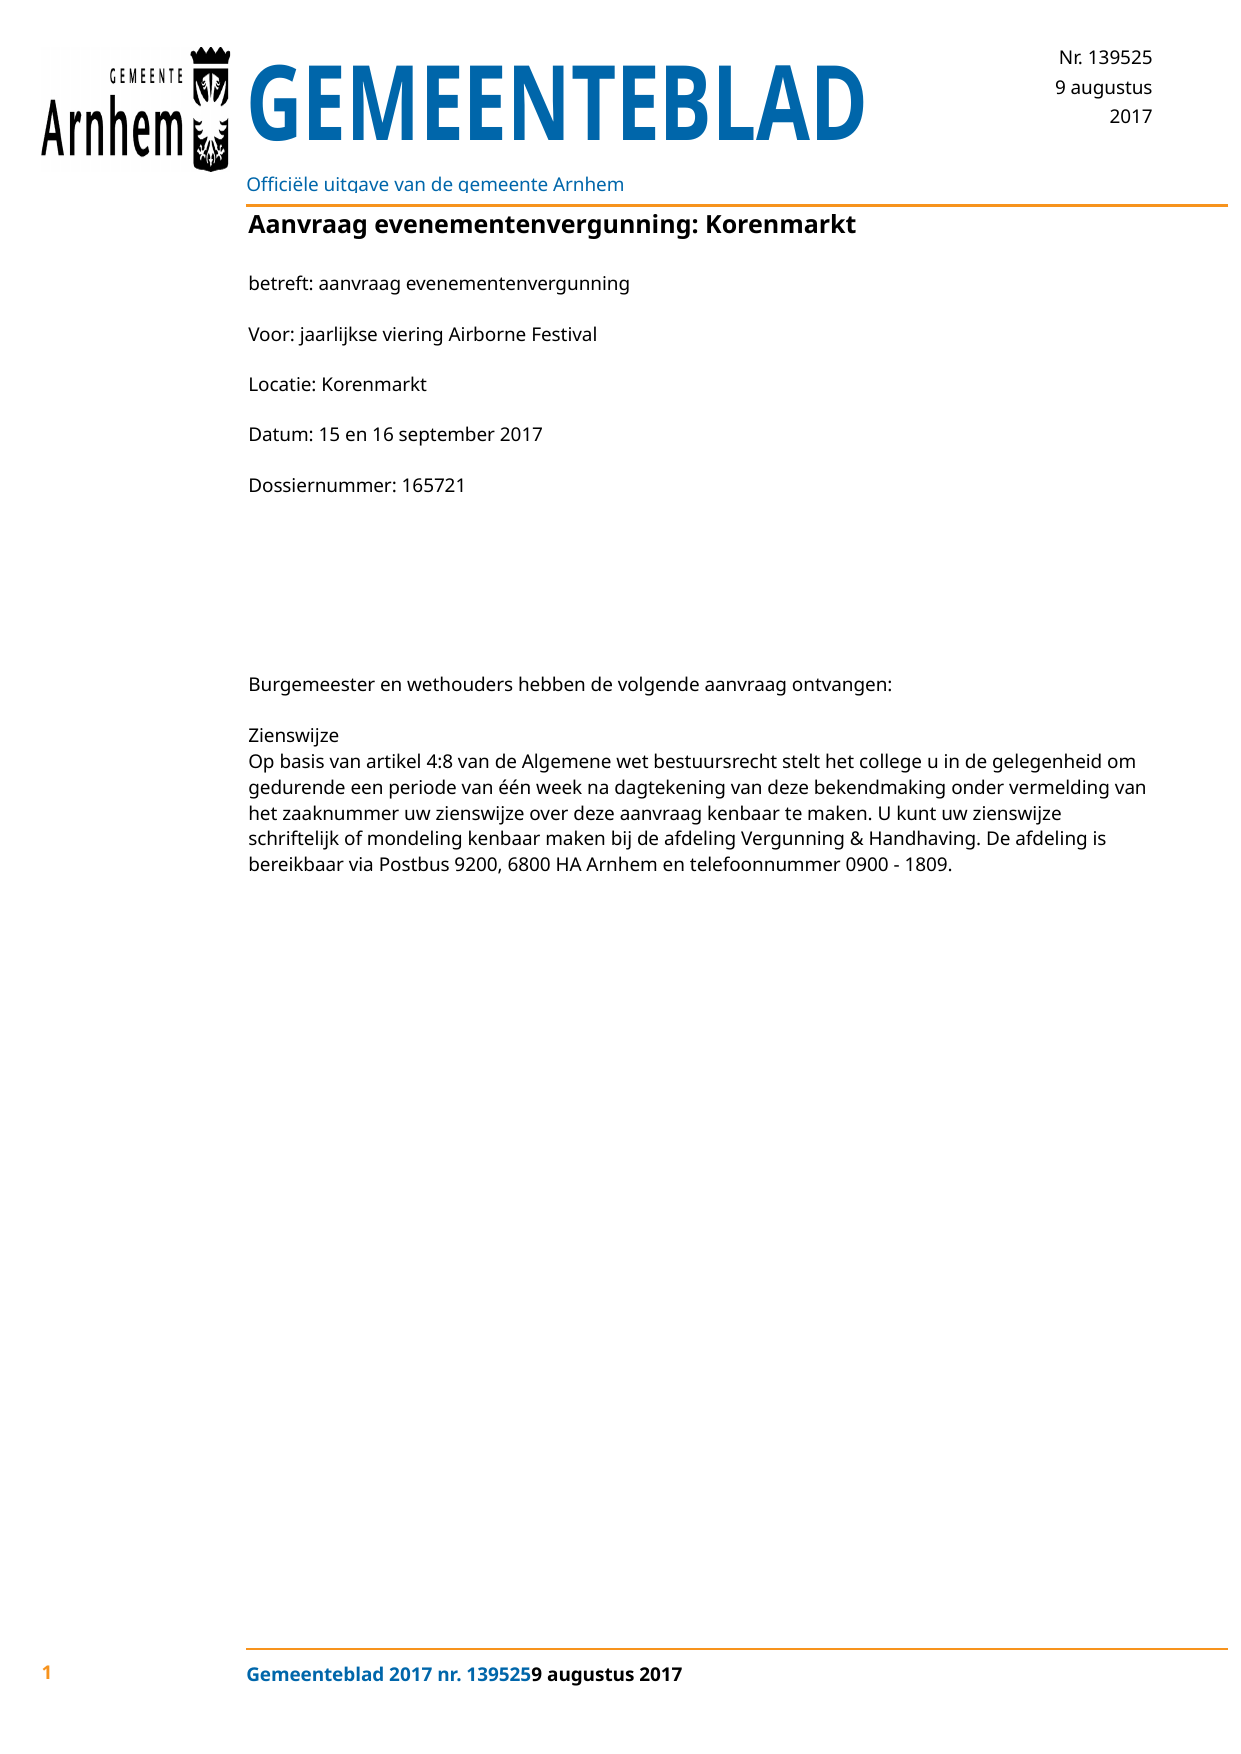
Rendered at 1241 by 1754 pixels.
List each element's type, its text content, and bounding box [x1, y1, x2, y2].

text Voor: jaarlijkse viering Airborne Festival [248, 321, 1152, 346]
text Locatie: Korenmarkt [248, 371, 1152, 397]
text Dossiernummer: 165721 [248, 472, 1152, 498]
text Datum: 15 en 16 september 2017 [248, 422, 1152, 447]
picture [41, 47, 231, 172]
text betreft: aanvraag evenementenvergunning [248, 270, 1152, 296]
text Op basis van artikel 4:8 van de Algemene wet bestuursrecht stelt het college u in de gelegenheid om gedurende een periode van één week na dagtekening van deze bekendmaking onder vermelding van het zaaknummer uw zienswijze over deze aanvraag kenbaar te maken. U kunt uw zienswijze schriftelijk of mondeling kenbaar maken bij de afdeling Vergunning & Handhaving. De afdeling is bereikbaar via Postbus 9200, 6800 HA Arnhem en telefoonnummer 0900 - 1809. [248, 748, 1152, 877]
text Zienswijze [248, 722, 1152, 748]
text Aanvraag evenementenvergunning: Korenmarkt [248, 207, 1152, 241]
text Burgemeester en wethouders hebben de volgende aanvraag ontvangen: [248, 671, 1152, 697]
